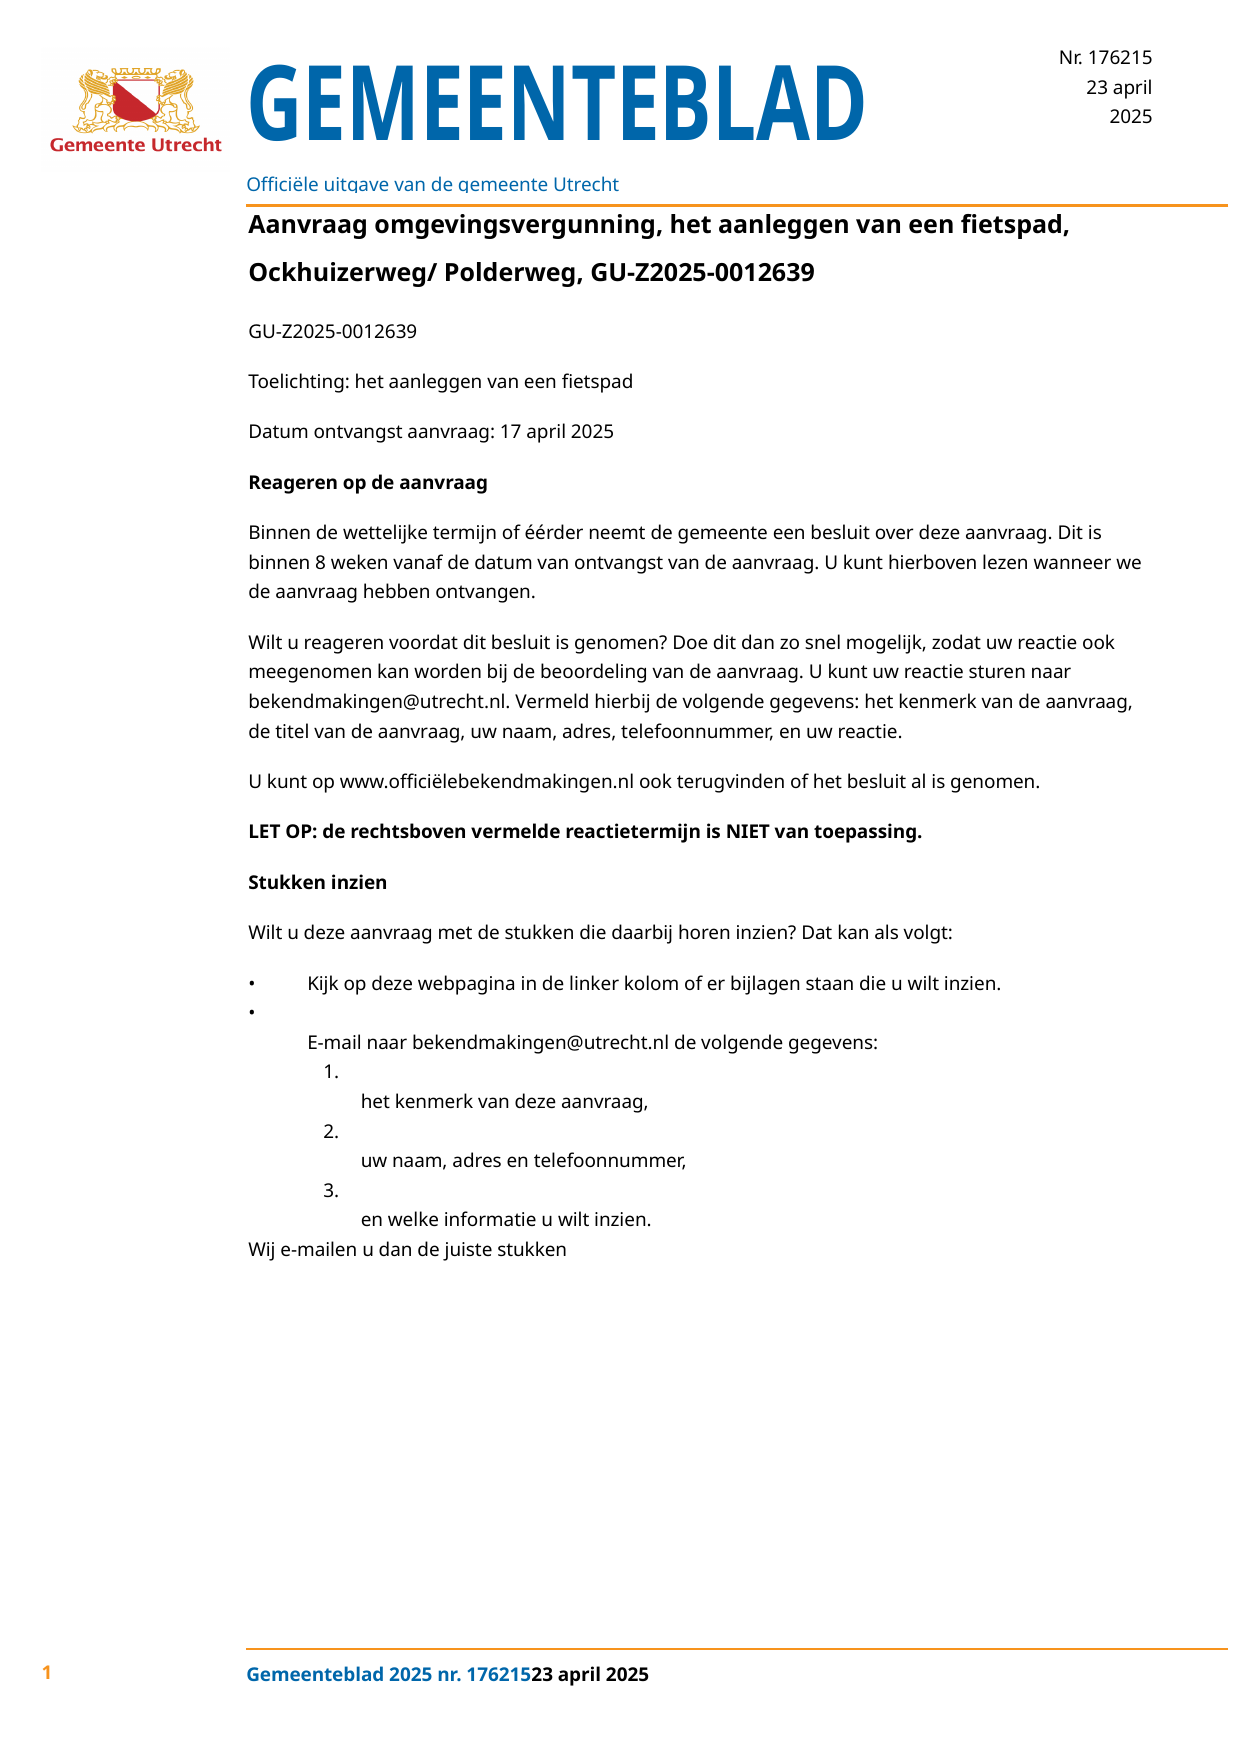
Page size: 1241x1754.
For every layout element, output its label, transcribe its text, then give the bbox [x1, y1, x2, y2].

list Kijk op deze webpagina in de linker kolom of er bijlagen staan die u wilt inzien. [248, 970, 1152, 996]
list het kenmerk van deze aanvraag, [323, 1088, 1152, 1114]
list uw naam, adres en telefoonnummer, [323, 1147, 1152, 1173]
list en welke informatie u wilt inzien. [323, 1207, 1152, 1232]
text U kunt op www.officiëlebekendmakingen.nl ook terugvinden of het besluit al is genomen. [248, 768, 1152, 794]
list E-mail naar bekendmakingen@utrecht.nl de volgende gegevens: [248, 1029, 1152, 1055]
picture [41, 47, 231, 172]
text Aanvraag omgevingsvergunning, het aanleggen van een fietspad, Ockhuizerweg/ Polderweg, GU-Z2025-0012639 [248, 207, 1152, 288]
text Wij e-mailen u dan de juiste stukken [248, 1236, 1152, 1262]
text Datum ontvangst aanvraag: 17 april 2025 [248, 419, 1152, 444]
text LET OP: de rechtsboven vermelde reactietermijn is NIET van toepassing. [248, 819, 1152, 844]
text GU-Z2025-0012639 [248, 318, 1152, 344]
text Reageren op de aanvraag [248, 469, 1152, 495]
text Binnen de wettelijke termijn of éérder neemt de gemeente een besluit over deze aanvraag. Dit is binnen 8 weken vanaf de datum van ontvangst van de aanvraag. U kunt hierboven lezen wanneer we de aanvraag hebben ontvangen. [248, 519, 1152, 604]
text Stukken inzien [248, 869, 1152, 895]
text Wilt u deze aanvraag met de stukken die daarbij horen inzien? Dat kan als volgt: [248, 919, 1152, 945]
text Wilt u reageren voordat dit besluit is genomen? Doe dit dan zo snel mogelijk, zodat uw reactie ook meegenomen kan worden bij de beoordeling van de aanvraag. U kunt uw reactie sturen naar bekendmakingen@utrecht.nl. Vermeld hierbij de volgende gegevens: het kenmerk van de aanvraag, de titel van de aanvraag, uw naam, adres, telefoonnummer, en uw reactie. [248, 629, 1152, 744]
text Toelichting: het aanleggen van een fietspad [248, 368, 1152, 394]
